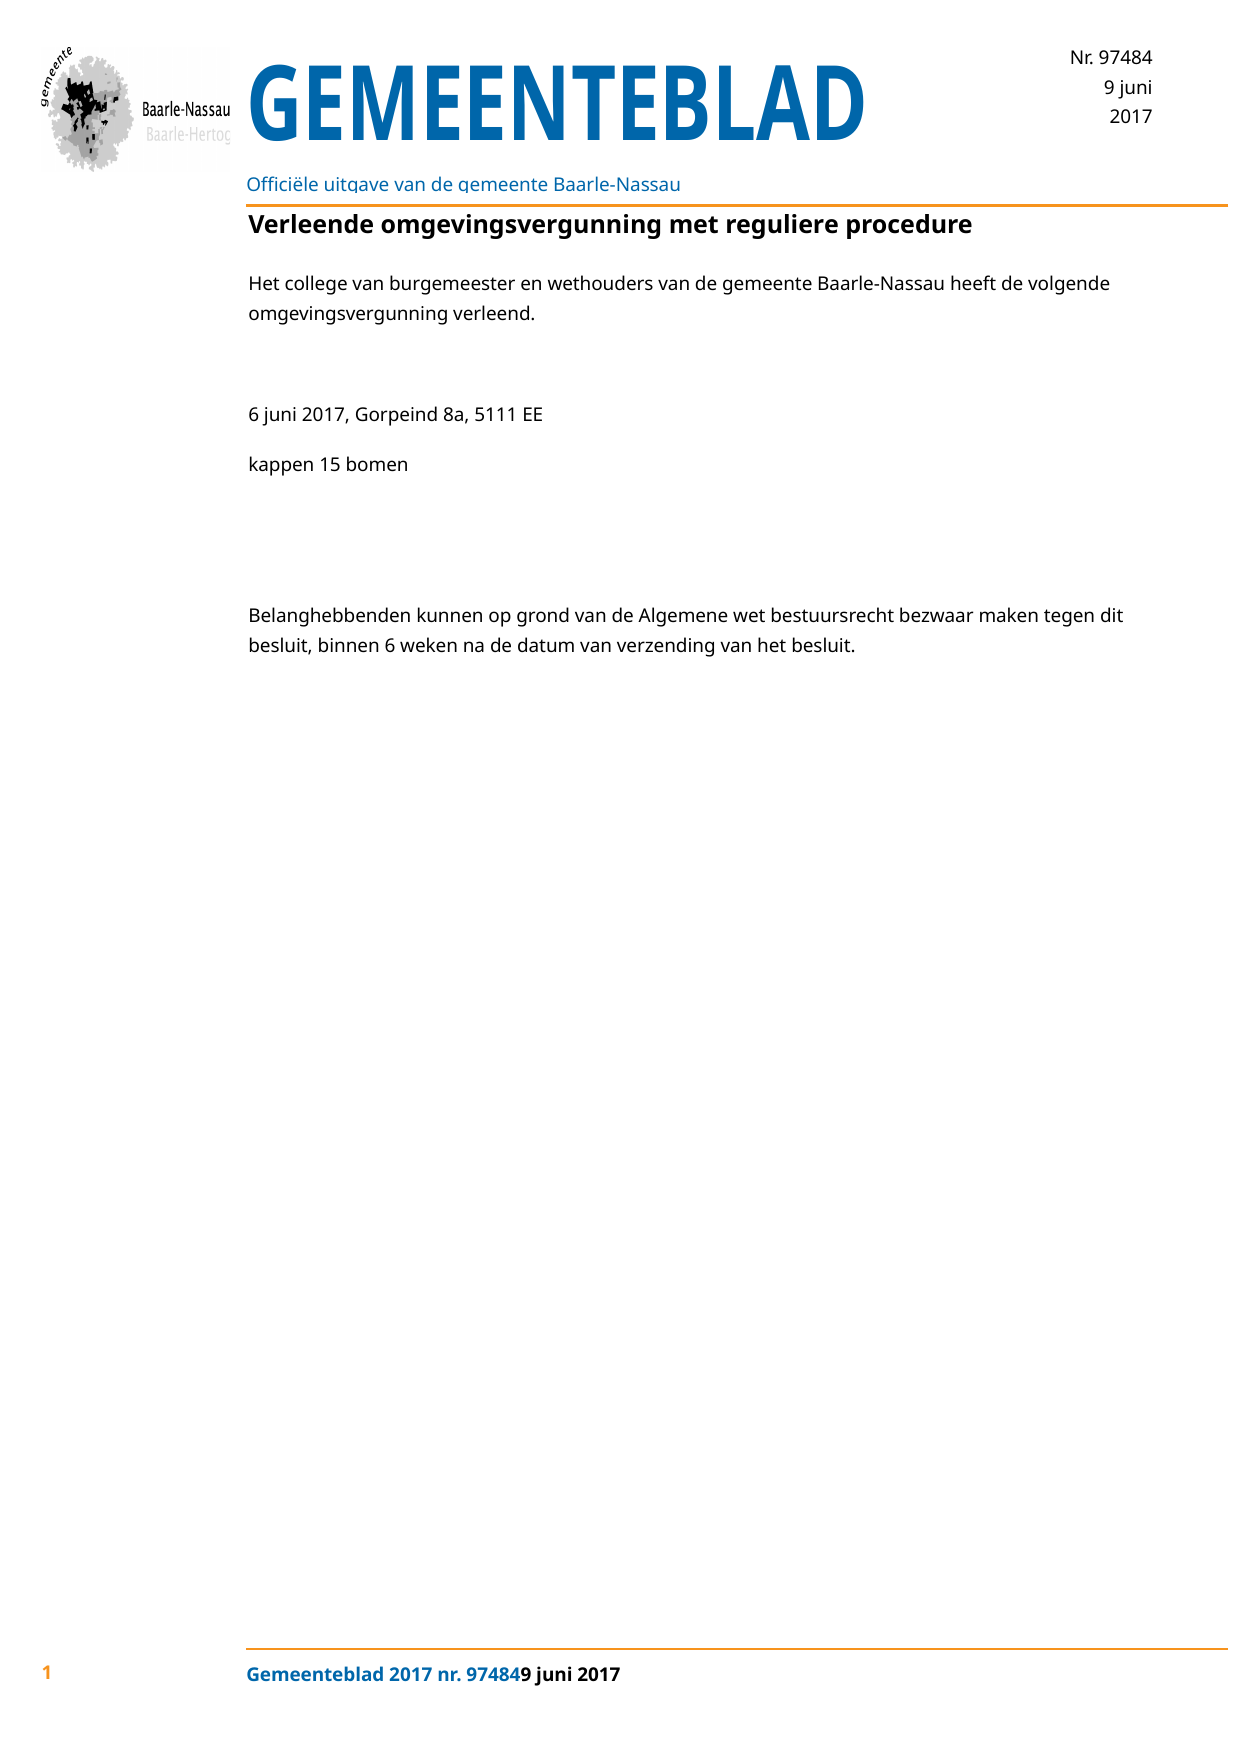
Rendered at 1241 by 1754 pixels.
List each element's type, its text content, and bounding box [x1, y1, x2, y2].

picture [41, 47, 231, 172]
text Verleende omgevingsvergunning met reguliere procedure [248, 207, 1152, 241]
text kappen 15 bomen [248, 451, 1152, 477]
text 6 juni 2017, Gorpeind 8a, 5111 EE [248, 401, 1152, 426]
text Het college van burgemeester en wethouders van de gemeente Baarle-Nassau heeft de volgende omgevingsvergunning verleend. [248, 270, 1152, 326]
text Belanghebbenden kunnen op grond van de Algemene wet bestuursrecht bezwaar maken tegen dit besluit, binnen 6 weken na de datum van verzending van het besluit. [248, 602, 1152, 658]
